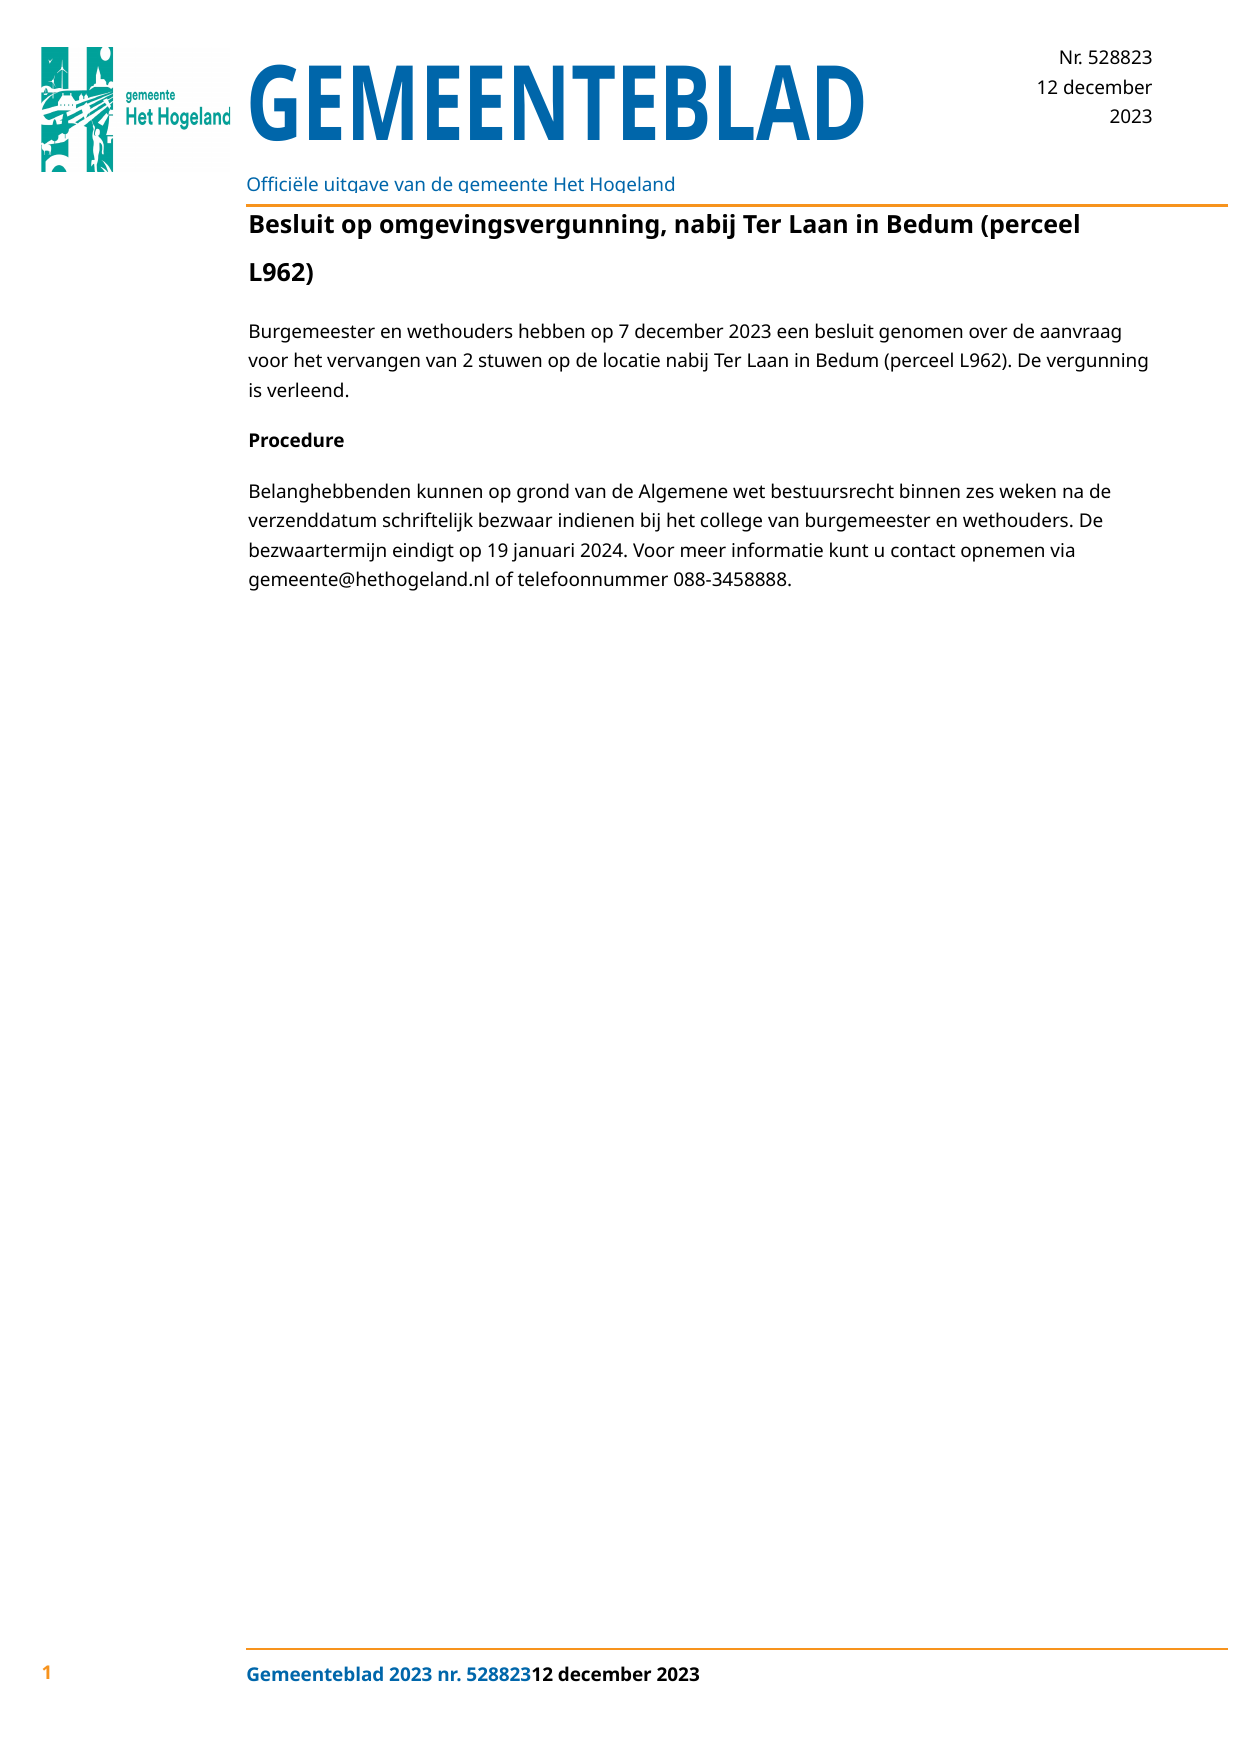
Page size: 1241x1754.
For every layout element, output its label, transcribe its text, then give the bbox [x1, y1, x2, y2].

text Burgemeester en wethouders hebben op 7 december 2023 een besluit genomen over de aanvraag voor het vervangen van 2 stuwen op de locatie nabij Ter Laan in Bedum (perceel L962). De vergunning is verleend. [248, 318, 1152, 403]
text Belanghebbenden kunnen op grond van de Algemene wet bestuursrecht binnen zes weken na de verzenddatum schriftelijk bezwaar indienen bij het college van burgemeester en wethouders. De bezwaartermijn eindigt op 19 januari 2024. Voor meer informatie kunt u contact opnemen via gemeente@hethogeland.nl of telefoonnummer 088-3458888. [248, 478, 1152, 592]
text Procedure [248, 427, 1152, 453]
picture [41, 47, 231, 172]
text Besluit op omgevingsvergunning, nabij Ter Laan in Bedum (perceel L962) [248, 207, 1152, 288]
